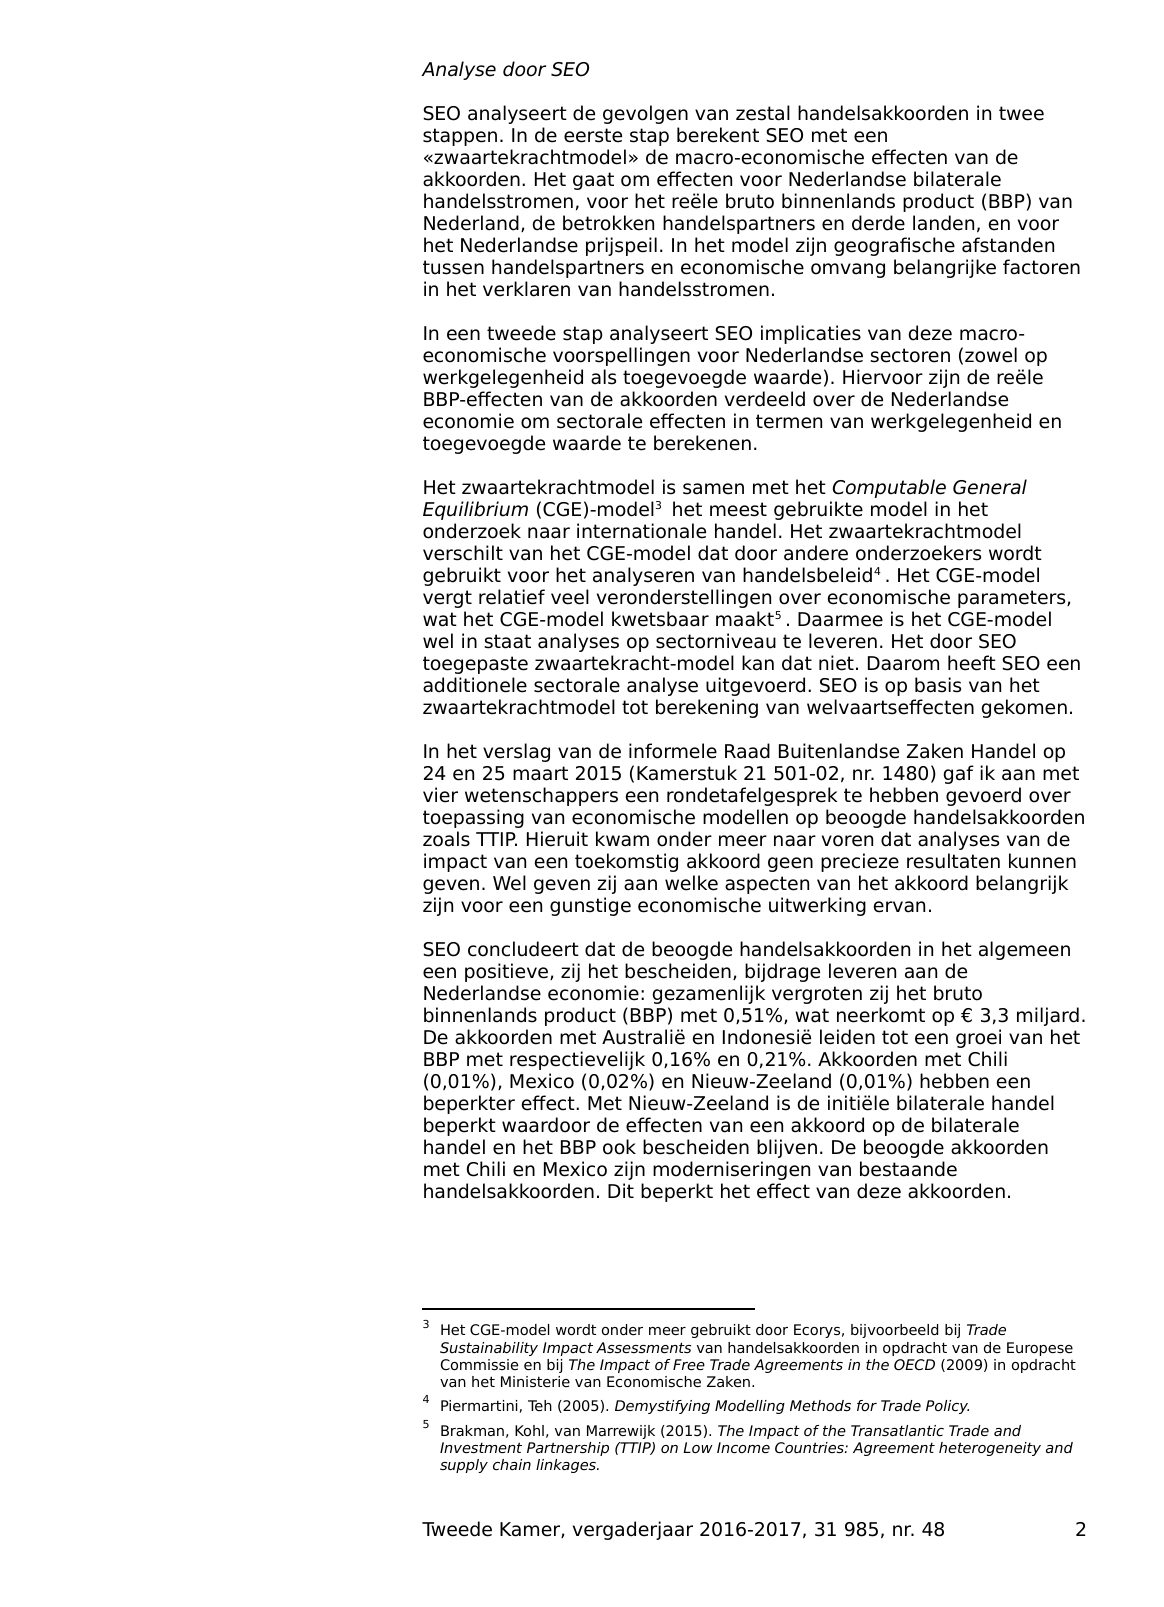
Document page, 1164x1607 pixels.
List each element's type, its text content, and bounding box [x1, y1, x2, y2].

text SEO concludeert dat de beoogde handelsakkoorden in het algemeen een positieve, zij het bescheiden, bijdrage leveren aan de Nederlandse economie: gezamenlijk vergroten zij het bruto binnenlands product (BBP) met 0,51%, wat neerkomt op € 3,3 miljard. De akkoorden met Australië en Indonesië leiden tot een groei van het BBP met respectievelijk 0,16% en 0,21%. Akkoorden met Chili (0,01%), Mexico (0,02%) en Nieuw-Zeeland (0,01%) hebben een beperkter effect. Met Nieuw-Zeeland is de initiële bilaterale handel beperkt waardoor de effecten van een akkoord op de bilaterale handel en het BBP ook bescheiden blijven. De beoogde akkoorden met Chili en Mexico zijn moderniseringen van bestaande handelsakkoorden. Dit beperkt het effect van deze akkoorden. [422, 939, 1087, 1203]
text Brakman, Kohl, van Marrewijk (2015). The Impact of the Transatlantic Trade and Investment Partnership (TTIP) on Low Income Countries: Agreement heterogeneity and supply chain linkages. [422, 1418, 1087, 1474]
text In het verslag van de informele Raad Buitenlandse Zaken Handel op 24 en 25 maart 2015 (Kamerstuk 21 501-02, nr. 1480) gaf ik aan met vier wetenschappers een rondetafelgesprek te hebben gevoerd over toepassing van economische modellen op beoogde handelsakkoorden zoals TTIP. Hieruit kwam onder meer naar voren dat analyses van de impact van een toekomstig akkoord geen precieze resultaten kunnen geven. Wel geven zij aan welke aspecten van het akkoord belangrijk zijn voor een gunstige economische uitwerking ervan. [422, 741, 1087, 917]
text Piermartini, Teh (2005). Demystifying Modelling Methods for Trade Policy. [422, 1393, 1087, 1416]
text In een tweede stap analyseert SEO implicaties van deze macro-economische voorspellingen voor Nederlandse sectoren (zowel op werkgelegenheid als toegevoegde waarde). Hiervoor zijn de reële BBP-effecten van de akkoorden verdeeld over de Nederlandse economie om sectorale effecten in termen van werkgelegenheid en toegevoegde waarde te berekenen. [422, 323, 1087, 455]
text Het CGE-model wordt onder meer gebruikt door Ecorys, bijvoorbeeld bij Trade Sustainability Impact Assessments van handelsakkoorden in opdracht van de Europese Commissie en bij The Impact of Free Trade Agreements in the OECD (2009) in opdracht van het Ministerie van Economische Zaken. [422, 1318, 1087, 1391]
subtitle Analyse door SEO [422, 59, 1087, 81]
text SEO analyseert de gevolgen van zestal handelsakkoorden in twee stappen. In de eerste stap berekent SEO met een «zwaartekrachtmodel» de macro-economische effecten van de akkoorden. Het gaat om effecten voor Nederlandse bilaterale handelsstromen, voor het reële bruto binnenlands product (BBP) van Nederland, de betrokken handelspartners en derde landen, en voor het Nederlandse prijspeil. In het model zijn geografische afstanden tussen handelspartners en economische omvang belangrijke factoren in het verklaren van handelsstromen. [422, 103, 1087, 301]
text Het zwaartekrachtmodel is samen met het Computable General Equilibrium (CGE)-model het meest gebruikte model in het onderzoek naar internationale handel. Het zwaartekrachtmodel verschilt van het CGE-model dat door andere onderzoekers wordt gebruikt voor het analyseren van handelsbeleid. Het CGE-model vergt relatief veel veronderstellingen over economische parameters, wat het CGE-model kwetsbaar maakt. Daarmee is het CGE-model wel in staat analyses op sectorniveau te leveren. Het door SEO toegepaste zwaartekracht-model kan dat niet. Daarom heeft SEO een additionele sectorale analyse uitgevoerd. SEO is op basis van het zwaartekrachtmodel tot berekening van welvaartseffecten gekomen. [422, 477, 1087, 719]
